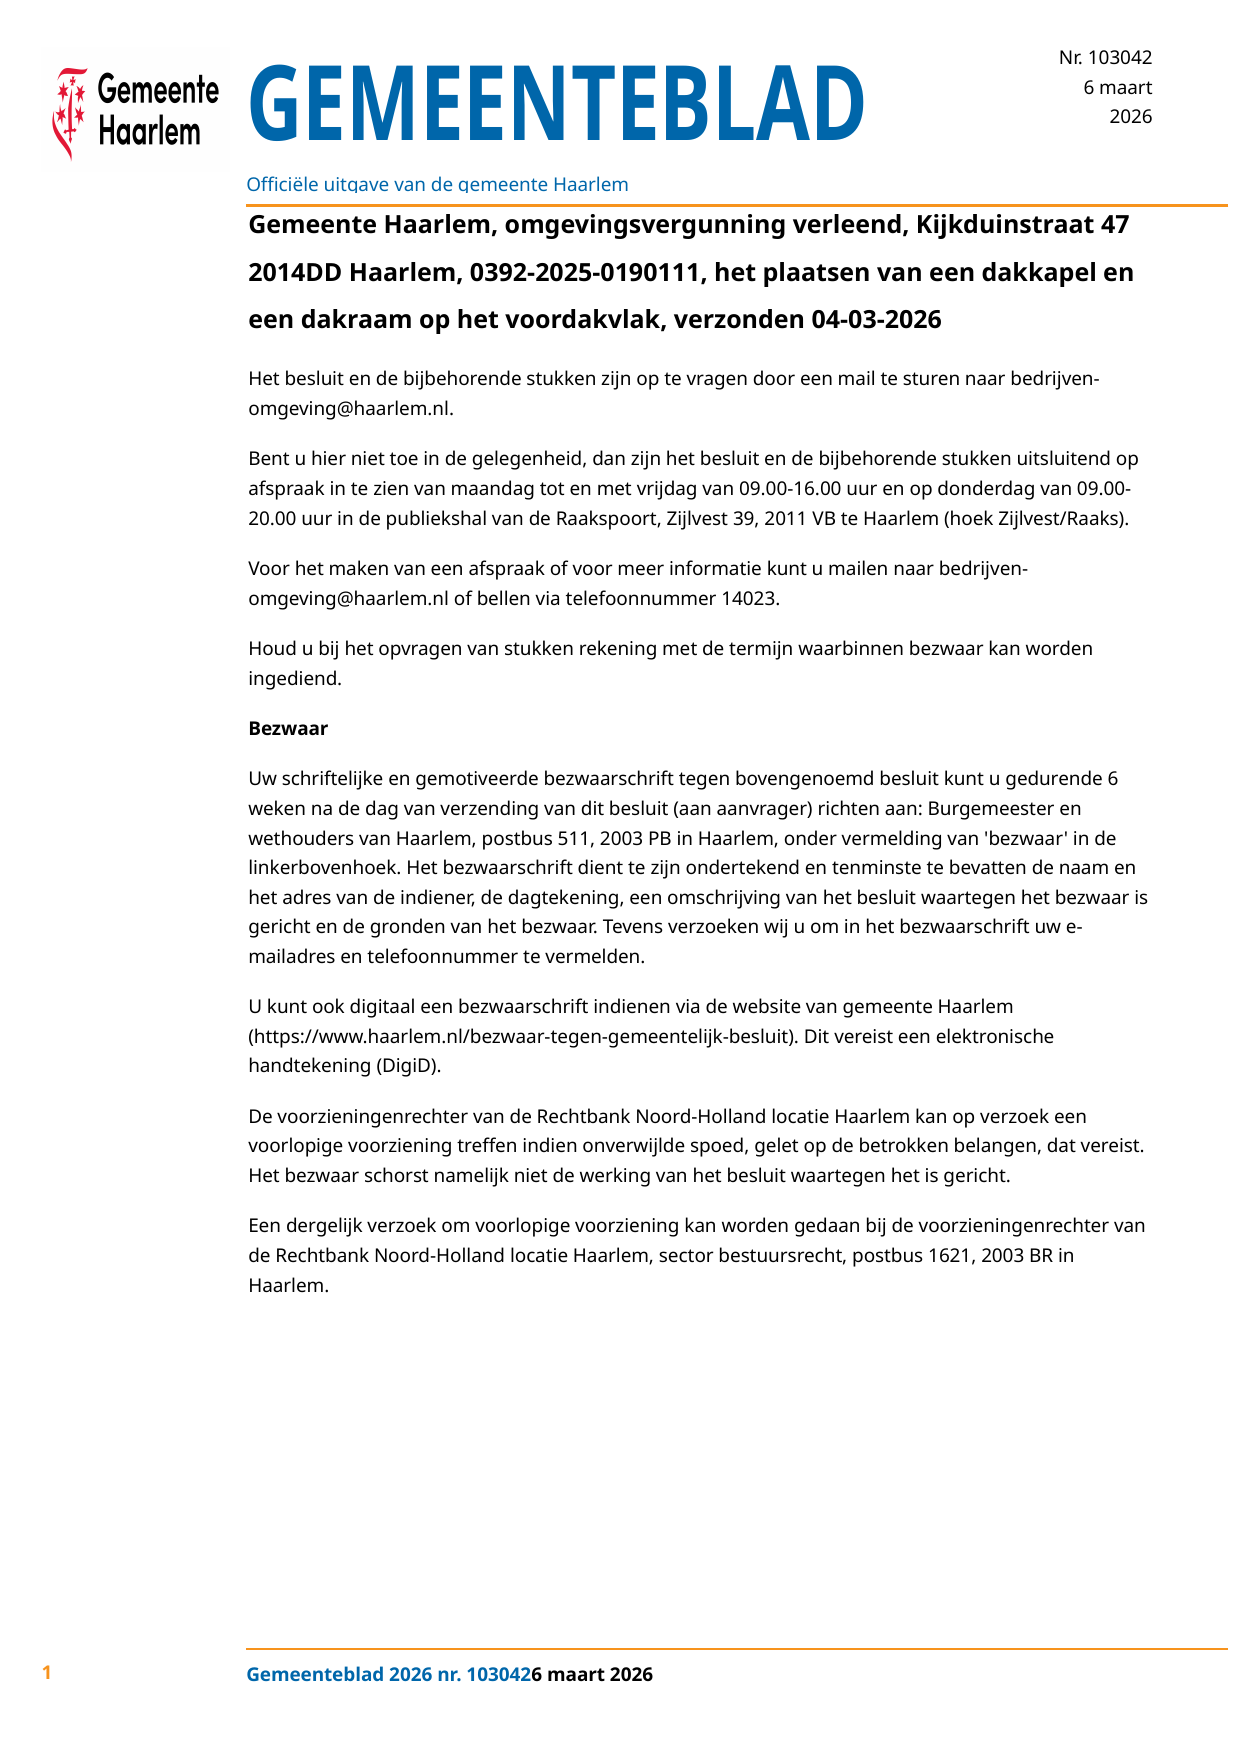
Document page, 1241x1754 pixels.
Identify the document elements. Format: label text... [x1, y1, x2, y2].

text Houd u bij het opvragen van stukken rekening met de termijn waarbinnen bezwaar kan worden ingediend. [248, 635, 1152, 690]
text Een dergelijk verzoek om voorlopige voorziening kan worden gedaan bij de voorzieningenrechter van de Rechtbank Noord-Holland locatie Haarlem, sector bestuursrecht, postbus 1621, 2003 BR in Haarlem. [248, 1213, 1152, 1297]
text De voorzieningenrechter van de Rechtbank Noord-Holland locatie Haarlem kan op verzoek een voorlopige voorziening treffen indien onverwijlde spoed, gelet op de betrokken belangen, dat vereist. Het bezwaar schorst namelijk niet de werking van het besluit waartegen het is gericht. [248, 1103, 1152, 1188]
text Uw schriftelijke en gemotiveerde bezwaarschrift tegen bovengenoemd besluit kunt u gedurende 6 weken na de dag van verzending van dit besluit (aan aanvrager) richten aan: Burgemeester en wethouders van Haarlem, postbus 511, 2003 PB in Haarlem, onder vermelding van 'bezwaar' in de linkerbovenhoek. Het bezwaarschrift dient te zijn ondertekend en tenminste te bevatten de naam en het adres van de indiener, de dagtekening, een omschrijving van het besluit waartegen het bezwaar is gericht en de gronden van het bezwaar. Tevens verzoeken wij u om in het bezwaarschrift uw e-mailadres en telefoonnummer te vermelden. [248, 766, 1152, 969]
text Gemeente Haarlem, omgevingsvergunning verleend, Kijkduinstraat 47 2014DD Haarlem, 0392-2025-0190111, het plaatsen van een dakkapel en een dakraam op het voordakvlak, verzonden 04-03-2026 [248, 207, 1152, 336]
text Bezwaar [248, 715, 1152, 741]
text Het besluit en de bijbehorende stukken zijn op te vragen door een mail te sturen naar bedrijven-omgeving@haarlem.nl. [248, 366, 1152, 421]
picture [41, 47, 231, 172]
text Bent u hier niet toe in de gelegenheid, dan zijn het besluit en de bijbehorende stukken uitsluitend op afspraak in te zien van maandag tot en met vrijdag van 09.00-16.00 uur en op donderdag van 09.00-20.00 uur in de publiekshal van de Raakspoort, Zijlvest 39, 2011 VB te Haarlem (hoek Zijlvest/Raaks). [248, 446, 1152, 530]
text Voor het maken van een afspraak of voor meer informatie kunt u mailen naar bedrijven-omgeving@haarlem.nl of bellen via telefoonnummer 14023. [248, 555, 1152, 610]
text U kunt ook digitaal een bezwaarschrift indienen via de website van gemeente Haarlem (https://www.haarlem.nl/bezwaar-tegen-gemeentelijk-besluit). Dit vereist een elektronische handtekening (DigiD). [248, 993, 1152, 1078]
